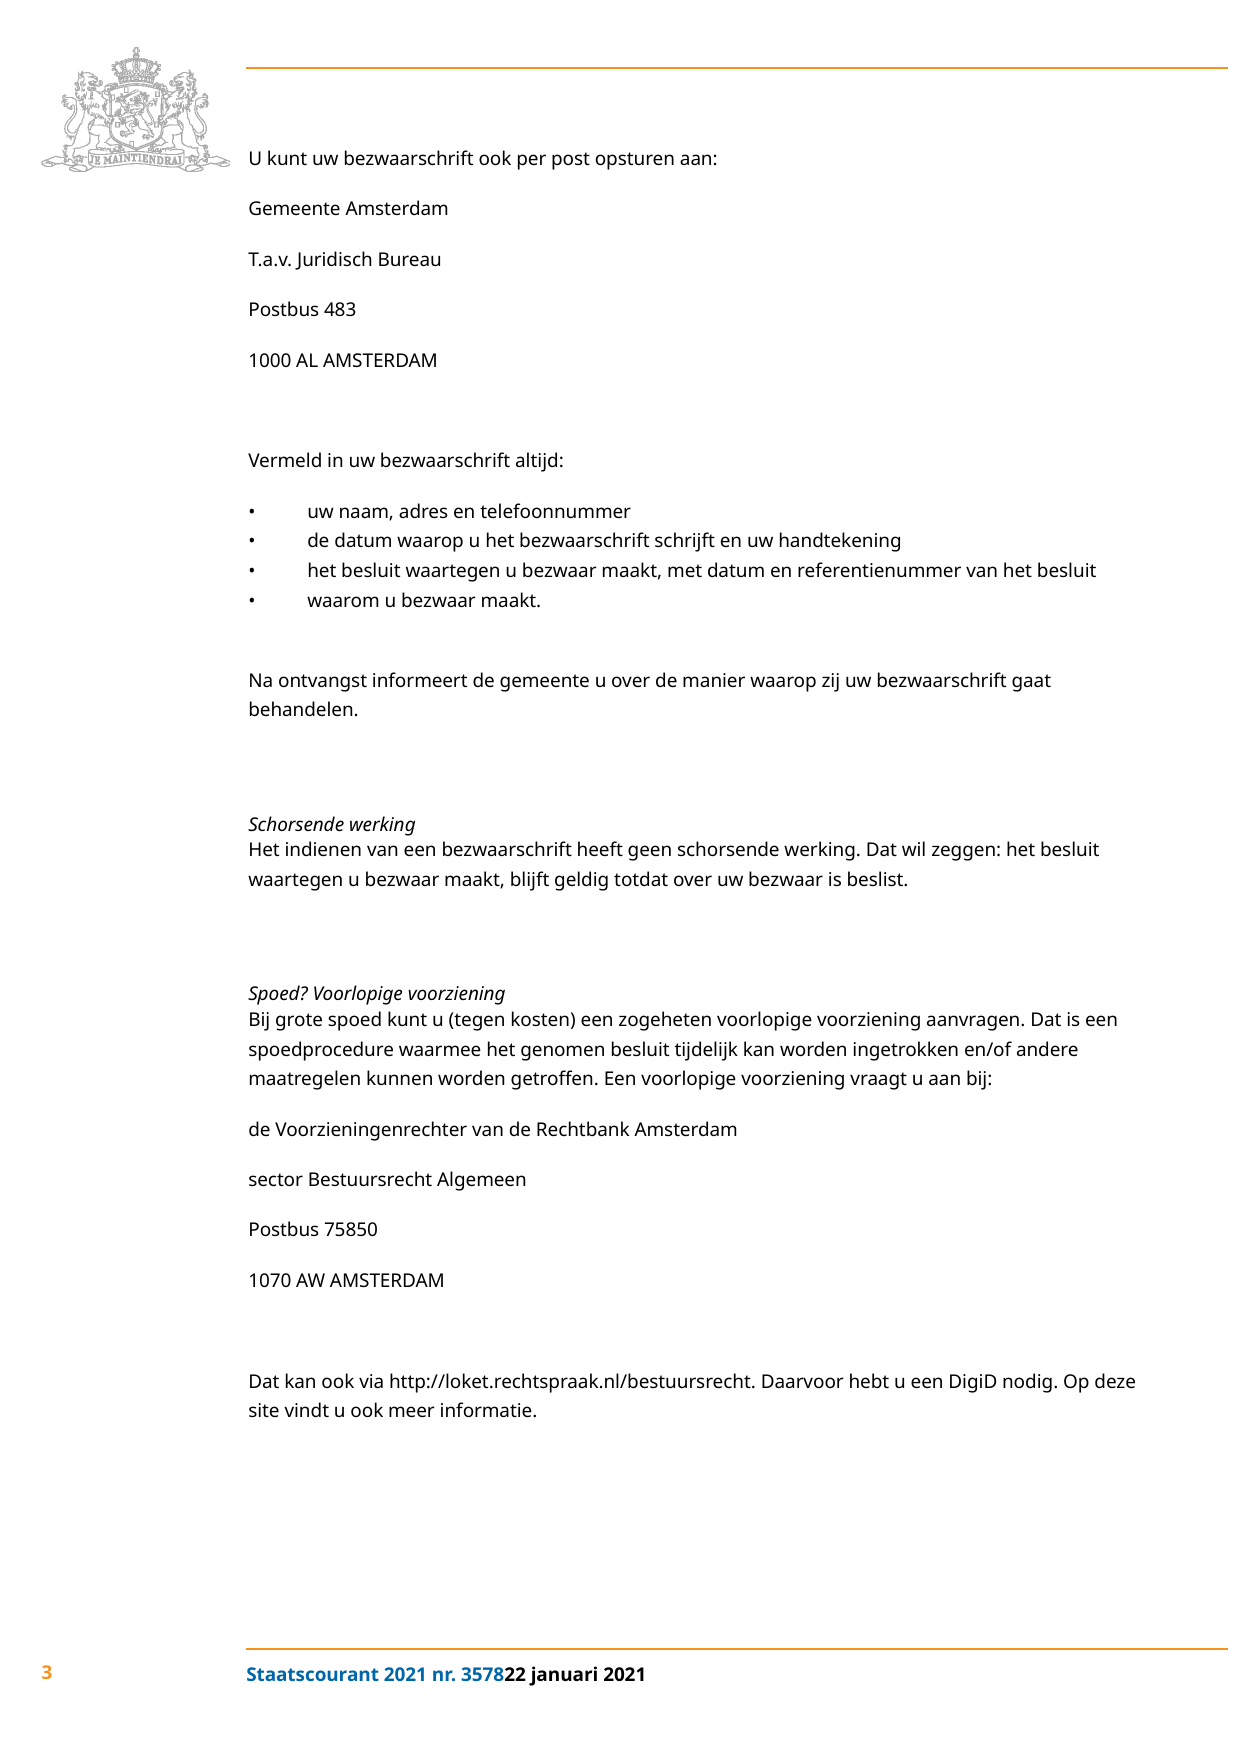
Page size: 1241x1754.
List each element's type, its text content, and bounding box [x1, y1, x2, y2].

list waarom u bezwaar maakt. [248, 587, 1152, 613]
text sector Bestuursrecht Algemeen [248, 1166, 1152, 1192]
text Postbus 75850 [248, 1217, 1152, 1242]
text 1000 AL AMSTERDAM [248, 347, 1152, 373]
list de datum waarop u het bezwaarschrift schrijft en uw handtekening [248, 528, 1152, 553]
text U kunt uw bezwaarschrift ook per post opsturen aan: [248, 145, 1152, 171]
text T.a.v. Juridisch Bureau [248, 246, 1152, 272]
picture [41, 47, 231, 172]
text Gemeente Amsterdam [248, 196, 1152, 221]
text Dat kan ook via http://loket.rechtspraak.nl/bestuursrecht. Daarvoor hebt u een DigiD nodig. Op deze site vindt u ook meer informatie. [248, 1368, 1152, 1423]
list uw naam, adres en telefoonnummer [248, 498, 1152, 524]
text Schorsende werking [248, 811, 1152, 837]
text Spoed? Voorlopige voorziening [248, 981, 1152, 1006]
text 1070 AW AMSTERDAM [248, 1267, 1152, 1293]
text de Voorzieningenrechter van de Rechtbank Amsterdam [248, 1116, 1152, 1142]
text Bij grote spoed kunt u (tegen kosten) een zogeheten voorlopige voorziening aanvragen. Dat is een spoedprocedure waarmee het genomen besluit tijdelijk kan worden ingetrokken en/of andere maatregelen kunnen worden getroffen. Een voorlopige voorziening vraagt u aan bij: [248, 1006, 1152, 1091]
text Vermeld in uw bezwaarschrift altijd: [248, 448, 1152, 473]
text Postbus 483 [248, 296, 1152, 322]
text Na ontvangst informeert de gemeente u over de manier waarop zij uw bezwaarschrift gaat behandelen. [248, 667, 1152, 722]
list het besluit waartegen u bezwaar maakt, met datum en referentienummer van het besluit [248, 557, 1152, 583]
text Het indienen van een bezwaarschrift heeft geen schorsende werking. Dat wil zeggen: het besluit waartegen u bezwaar maakt, blijft geldig totdat over uw bezwaar is beslist. [248, 837, 1152, 892]
